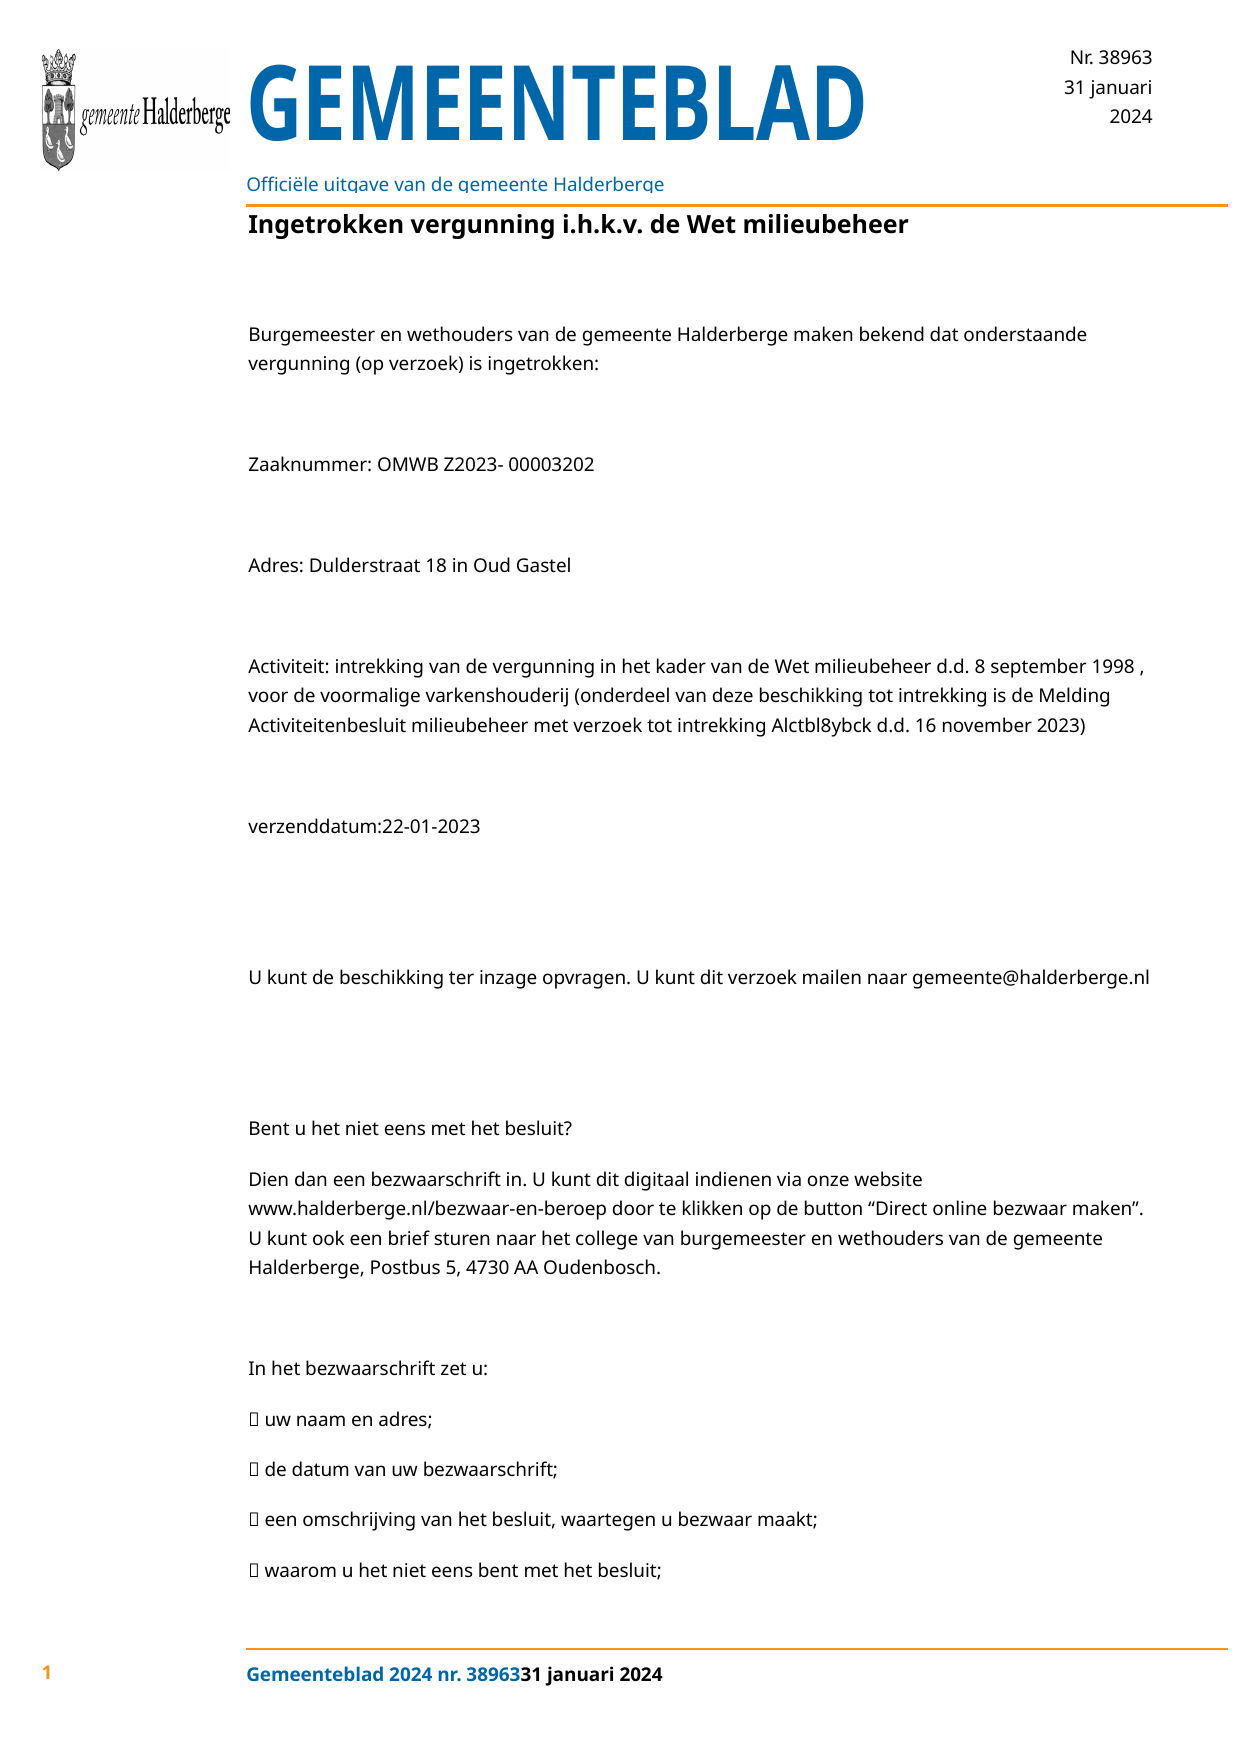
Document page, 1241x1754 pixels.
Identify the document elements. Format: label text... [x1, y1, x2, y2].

text  uw naam en adres; [248, 1406, 1152, 1431]
text U kunt de beschikking ter inzage opvragen. U kunt dit verzoek mailen naar gemeente@halderberge.nl [248, 964, 1152, 990]
text Bent u het niet eens met het besluit? [248, 1115, 1152, 1141]
text Ingetrokken vergunning i.h.k.v. de Wet milieubeheer [248, 207, 1152, 241]
text  de datum van uw bezwaarschrift; [248, 1456, 1152, 1482]
text Zaaknummer: OMWB Z2023- 00003202 [248, 451, 1152, 477]
text Dien dan een bezwaarschrift in. U kunt dit digitaal indienen via onze website www.halderberge.nl/bezwaar-en-beroep door te klikken op de button “Direct online bezwaar maken”. U kunt ook een brief sturen naar het college van burgemeester en wethouders van de gemeente Halderberge, Postbus 5, 4730 AA Oudenbosch. [248, 1166, 1152, 1280]
text In het bezwaarschrift zet u: [248, 1355, 1152, 1381]
text verzenddatum:22-01-2023 [248, 813, 1152, 838]
text Adres: Dulderstraat 18 in Oud Gastel [248, 552, 1152, 578]
picture [41, 47, 231, 172]
text  een omschrijving van het besluit, waartegen u bezwaar maakt; [248, 1507, 1152, 1532]
text Burgemeester en wethouders van de gemeente Halderberge maken bekend dat onderstaande vergunning (op verzoek) is ingetrokken: [248, 321, 1152, 376]
text  waarom u het niet eens bent met het besluit; [248, 1557, 1152, 1583]
text Activiteit: intrekking van de vergunning in het kader van de Wet milieubeheer d.d. 8 september 1998 , voor de voormalige varkenshouderij (onderdeel van deze beschikking tot intrekking is de Melding Activiteitenbesluit milieubeheer met verzoek tot intrekking Alctbl8ybck d.d. 16 november 2023) [248, 653, 1152, 738]
